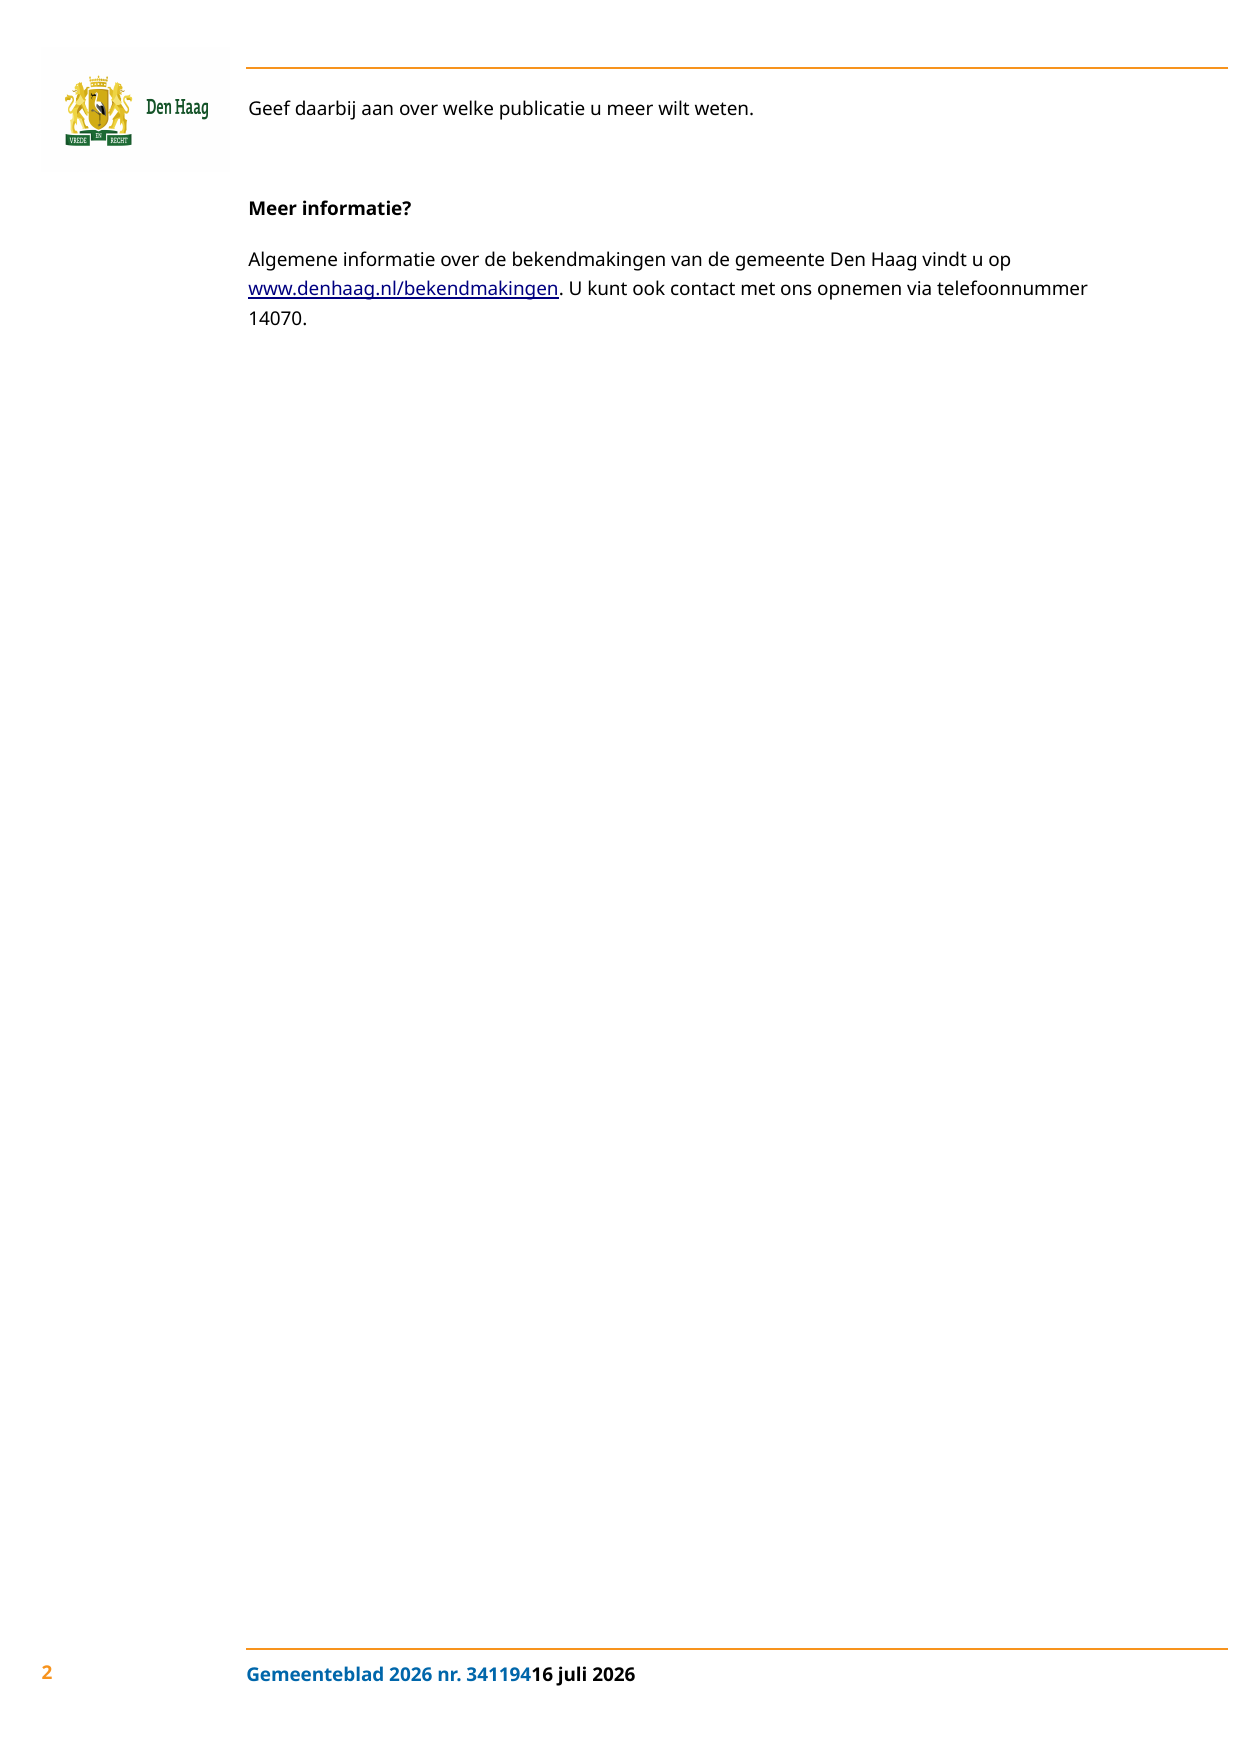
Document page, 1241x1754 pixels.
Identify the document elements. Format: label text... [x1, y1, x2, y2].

text Meer informatie? [248, 196, 1152, 221]
picture [41, 47, 231, 172]
text Geef daarbij aan over welke publicatie u meer wilt weten. [248, 95, 1152, 121]
text Algemene informatie over de bekendmakingen van de gemeente Den Haag vindt u op www.denhaag.nl/bekendmakingen. U kunt ook contact met ons opnemen via telefoonnummer 14070. [248, 246, 1152, 331]
